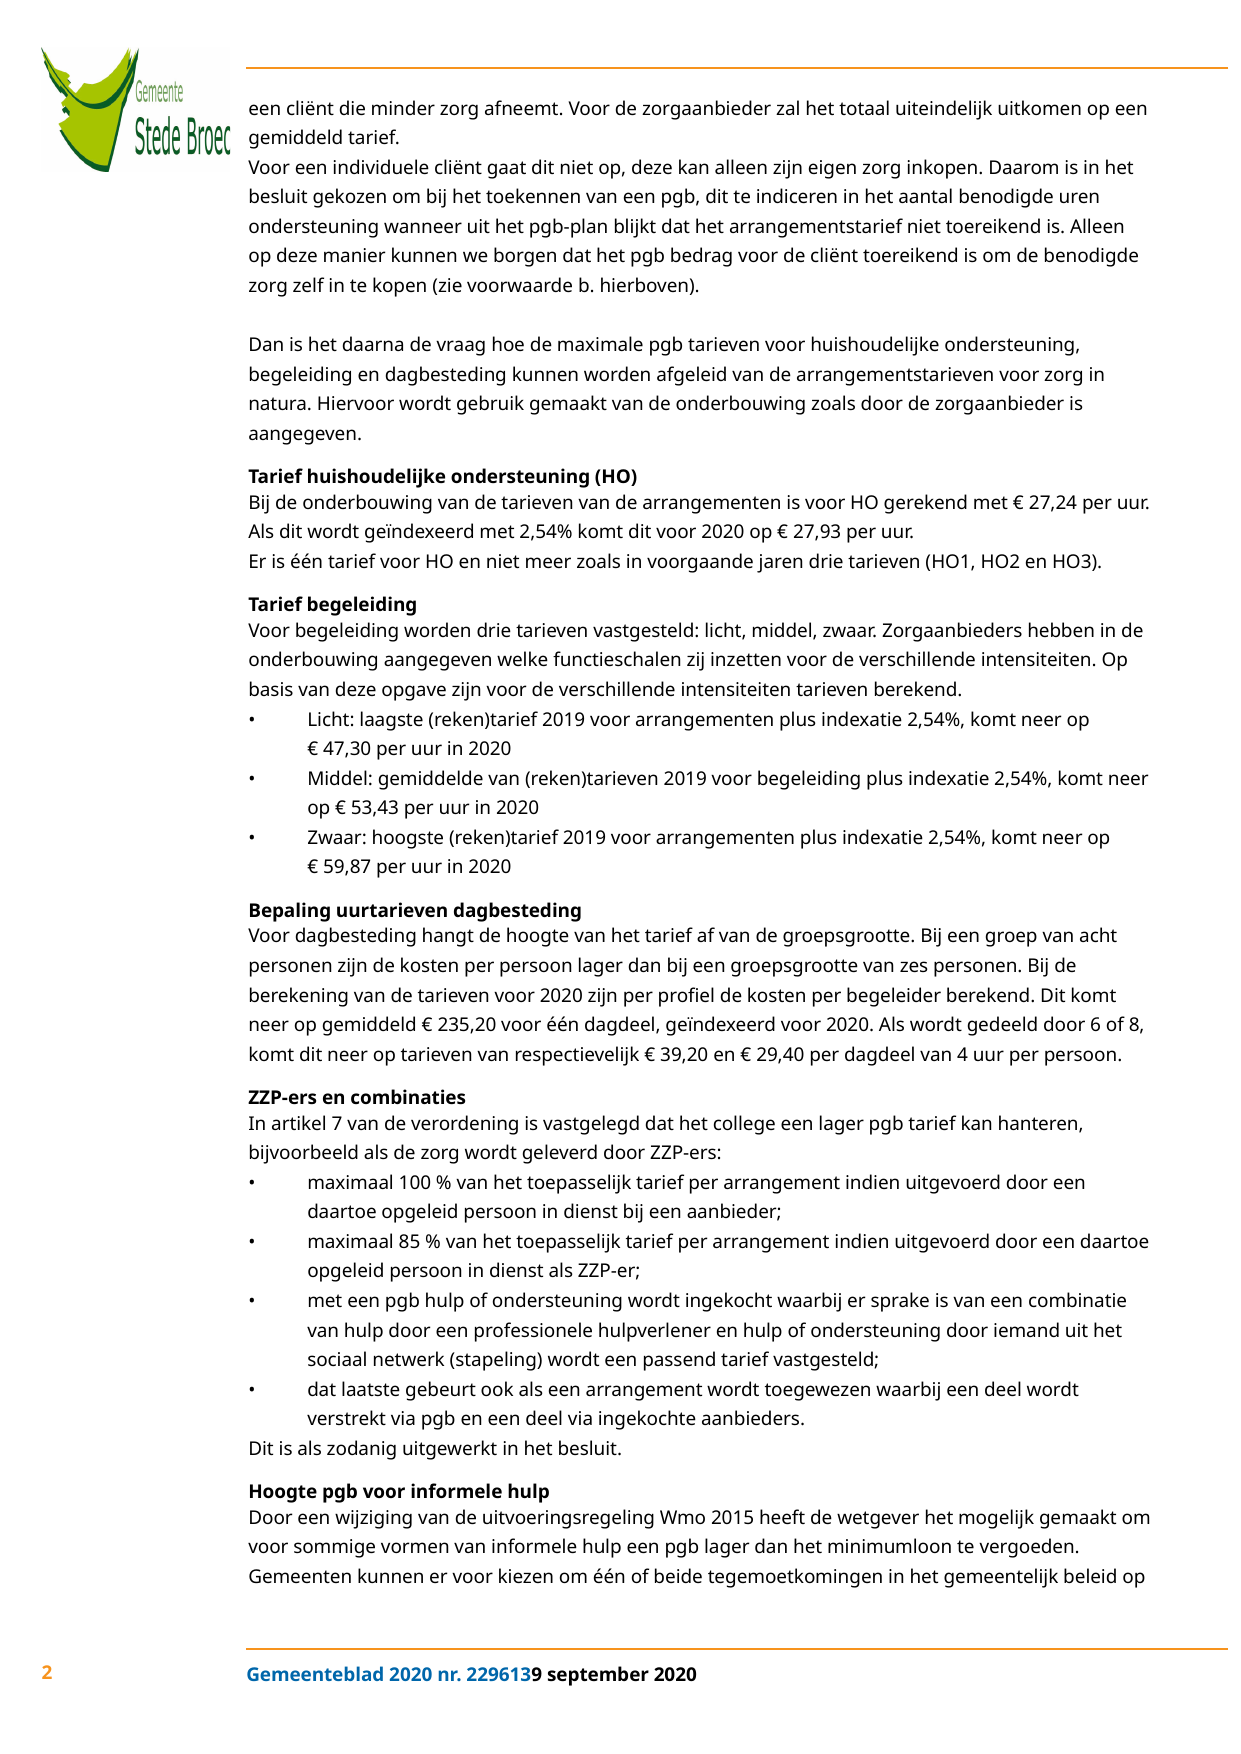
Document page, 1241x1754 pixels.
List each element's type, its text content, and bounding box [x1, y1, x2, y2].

text Dan is het daarna de vraag hoe de maximale pgb tarieven voor huishoudelijke ondersteuning, begeleiding en dagbesteding kunnen worden afgeleid van de arrangementstarieven voor zorg in natura. Hiervoor wordt gebruik gemaakt van de onderbouwing zoals door de zorgaanbieder is aangegeven. [248, 331, 1152, 446]
text Bepaling uurtarieven dagbesteding [248, 897, 1152, 923]
list Licht: laagste (reken)tarief 2019 voor arrangementen plus indexatie 2,54%, komt neer op € 47,30 per uur in 2020 [248, 706, 1152, 761]
list met een pgb hulp of ondersteuning wordt ingekocht waarbij er sprake is van een combinatie van hulp door een professionele hulpverlener en hulp of ondersteuning door iemand uit het sociaal netwerk (stapeling) wordt een passend tarief vastgesteld; [248, 1287, 1152, 1372]
text Tarief begeleiding [248, 591, 1152, 617]
text In artikel 7 van de verordening is vastgelegd dat het college een lager pgb tarief kan hanteren, bijvoorbeeld als de zorg wordt geleverd door ZZP-ers: [248, 1110, 1152, 1165]
list Middel: gemiddelde van (reken)tarieven 2019 voor begeleiding plus indexatie 2,54%, komt neer op € 53,43 per uur in 2020 [248, 765, 1152, 820]
text Hoogte pgb voor informele hulp [248, 1478, 1152, 1504]
text een cliënt die minder zorg afneemt. Voor de zorgaanbieder zal het totaal uiteindelijk uitkomen op een gemiddeld tarief. [248, 95, 1152, 150]
text Tarief huishoudelijke ondersteuning (HO) [248, 463, 1152, 489]
text Voor dagbesteding hangt de hoogte van het tarief af van de groepsgrootte. Bij een groep van acht personen zijn de kosten per persoon lager dan bij een groepsgrootte van zes personen. Bij de berekening van de tarieven voor 2020 zijn per profiel de kosten per begeleider berekend. Dit komt neer op gemiddeld € 235,20 voor één dagdeel, geïndexeerd voor 2020. Als wordt gedeeld door 6 of 8, komt dit neer op tarieven van respectievelijk € 39,20 en € 29,40 per dagdeel van 4 uur per persoon. [248, 923, 1152, 1067]
text ZZP-ers en combinaties [248, 1084, 1152, 1110]
text Dit is als zodanig uitgewerkt in het besluit. [248, 1435, 1152, 1461]
list maximaal 100 % van het toepasselijk tarief per arrangement indien uitgevoerd door een daartoe opgeleid persoon in dienst bij een aanbieder; [248, 1169, 1152, 1224]
text Voor begeleiding worden drie tarieven vastgesteld: licht, middel, zwaar. Zorgaanbieders hebben in de onderbouwing aangegeven welke functieschalen zij inzetten voor de verschillende intensiteiten. Op basis van deze opgave zijn voor de verschillende intensiteiten tarieven berekend. [248, 617, 1152, 702]
list Zwaar: hoogste (reken)tarief 2019 voor arrangementen plus indexatie 2,54%, komt neer op € 59,87 per uur in 2020 [248, 824, 1152, 879]
list dat laatste gebeurt ook als een arrangement wordt toegewezen waarbij een deel wordt verstrekt via pgb en een deel via ingekochte aanbieders. [248, 1376, 1152, 1431]
list maximaal 85 % van het toepasselijk tarief per arrangement indien uitgevoerd door een daartoe opgeleid persoon in dienst als ZZP-er; [248, 1228, 1152, 1283]
text Voor een individuele cliënt gaat dit niet op, deze kan alleen zijn eigen zorg inkopen. Daarom is in het besluit gekozen om bij het toekennen van een pgb, dit te indiceren in het aantal benodigde uren ondersteuning wanneer uit het pgb-plan blijkt dat het arrangementstarief niet toereikend is. Alleen op deze manier kunnen we borgen dat het pgb bedrag voor de cliënt toereikend is om de benodigde zorg zelf in te kopen (zie voorwaarde b. hierboven). [248, 154, 1152, 298]
text Door een wijziging van de uitvoeringsregeling Wmo 2015 heeft de wetgever het mogelijk gemaakt om voor sommige vormen van informele hulp een pgb lager dan het minimumloon te vergoeden. Gemeenten kunnen er voor kiezen om één of beide tegemoetkomingen in het gemeentelijk beleid op [248, 1504, 1152, 1589]
picture [41, 47, 231, 172]
text Er is één tarief voor HO en niet meer zoals in voorgaande jaren drie tarieven (HO1, HO2 en HO3). [248, 548, 1152, 574]
text Bij de onderbouwing van de tarieven van de arrangementen is voor HO gerekend met € 27,24 per uur. Als dit wordt geïndexeerd met 2,54% komt dit voor 2020 op € 27,93 per uur. [248, 489, 1152, 544]
